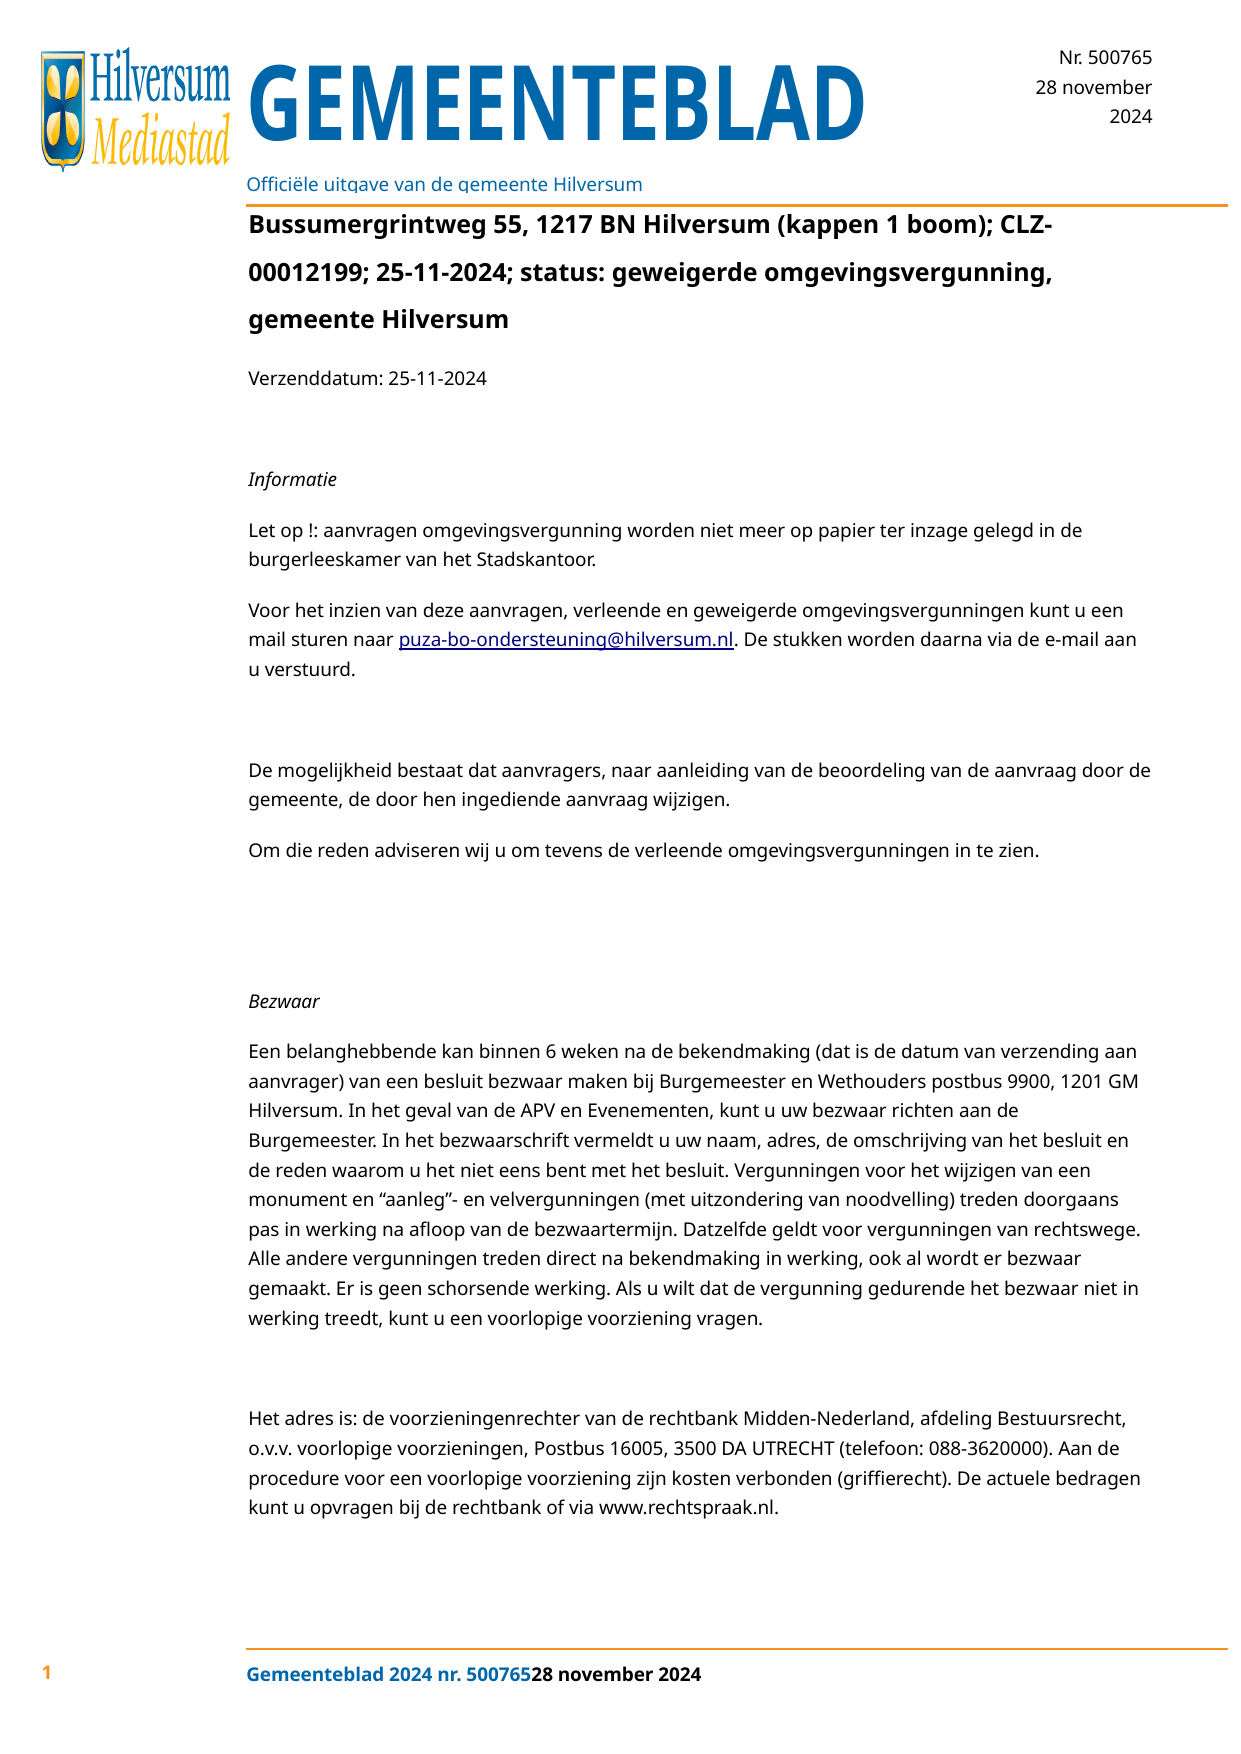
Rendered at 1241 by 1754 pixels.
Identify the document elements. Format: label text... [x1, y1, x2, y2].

text Verzenddatum: 25-11-2024 [248, 366, 1152, 391]
text Het adres is: de voorzieningenrechter van de rechtbank Midden-Nederland, afdeling Bestuursrecht, o.v.v. voorlopige voorzieningen, Postbus 16005, 3500 DA UTRECHT (telefoon: 088-3620000). Aan de procedure voor een voorlopige voorziening zijn kosten verbonden (griffierecht). De actuele bedragen kunt u opvragen bij de rechtbank of via www.rechtspraak.nl. [248, 1406, 1152, 1520]
text Let op !: aanvragen omgevingsvergunning worden niet meer op papier ter inzage gelegd in de burgerleeskamer van het Stadskantoor. [248, 517, 1152, 572]
text Een belanghebbende kan binnen 6 weken na de bekendmaking (dat is de datum van verzending aan aanvrager) van een besluit bezwaar maken bij Burgemeester en Wethouders postbus 9900, 1201 GM Hilversum. In het geval van de APV en Evenementen, kunt u uw bezwaar richten aan de Burgemeester. In het bezwaarschrift vermeldt u uw naam, adres, de omschrijving van het besluit en de reden waarom u het niet eens bent met het besluit. Vergunningen voor het wijzigen van een monument en “aanleg”- en velvergunningen (met uitzondering van noodvelling) treden doorgaans pas in werking na afloop van de bezwaartermijn. Datzelfde geldt voor vergunningen van rechtswege. Alle andere vergunningen treden direct na bekendmaking in werking, ook al wordt er bezwaar gemaakt. Er is geen schorsende werking. Als u wilt dat de vergunning gedurende het bezwaar niet in werking treedt, kunt u een voorlopige voorziening vragen. [248, 1038, 1152, 1330]
text Om die reden adviseren wij u om tevens de verleende omgevingsvergunningen in te zien. [248, 837, 1152, 862]
picture [41, 47, 231, 172]
text Voor het inzien van deze aanvragen, verleende en geweigerde omgevingsvergunningen kunt u een mail sturen naar puza-bo-ondersteuning@hilversum.nl. De stukken worden daarna via de e-mail aan u verstuurd. [248, 597, 1152, 682]
text Bezwaar [248, 988, 1152, 1014]
text De mogelijkheid bestaat dat aanvragers, naar aanleiding van de beoordeling van de aanvraag door de gemeente, de door hen ingediende aanvraag wijzigen. [248, 757, 1152, 812]
text Bussumergrintweg 55, 1217 BN Hilversum (kappen 1 boom); CLZ-00012199; 25-11-2024; status: geweigerde omgevingsvergunning, gemeente Hilversum [248, 207, 1152, 336]
text Informatie [248, 466, 1152, 492]
